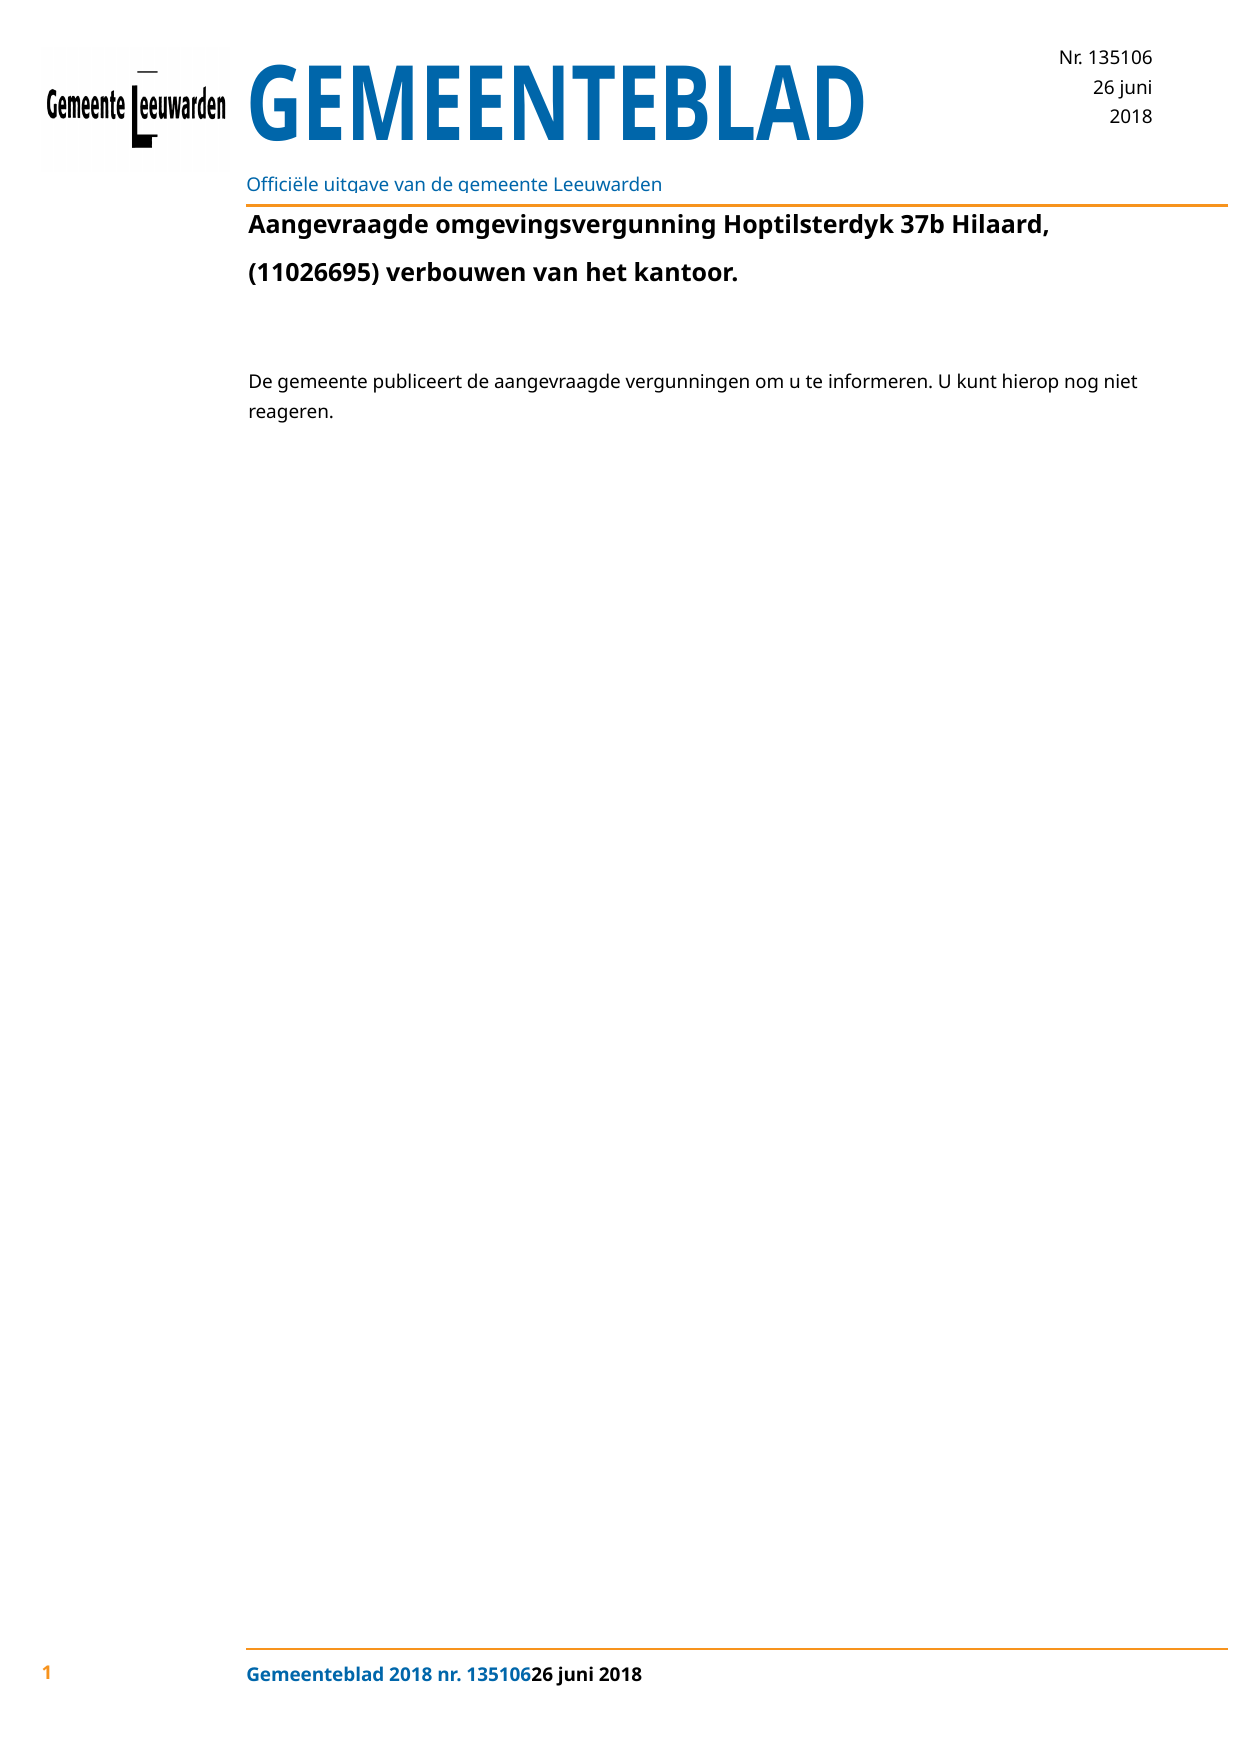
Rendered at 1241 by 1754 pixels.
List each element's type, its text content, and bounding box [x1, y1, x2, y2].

picture [41, 47, 231, 172]
text De gemeente publiceert de aangevraagde vergunningen om u te informeren. U kunt hierop nog niet reageren. [248, 368, 1152, 424]
text Aangevraagde omgevingsvergunning Hoptilsterdyk 37b Hilaard, (11026695) verbouwen van het kantoor. [248, 207, 1152, 288]
